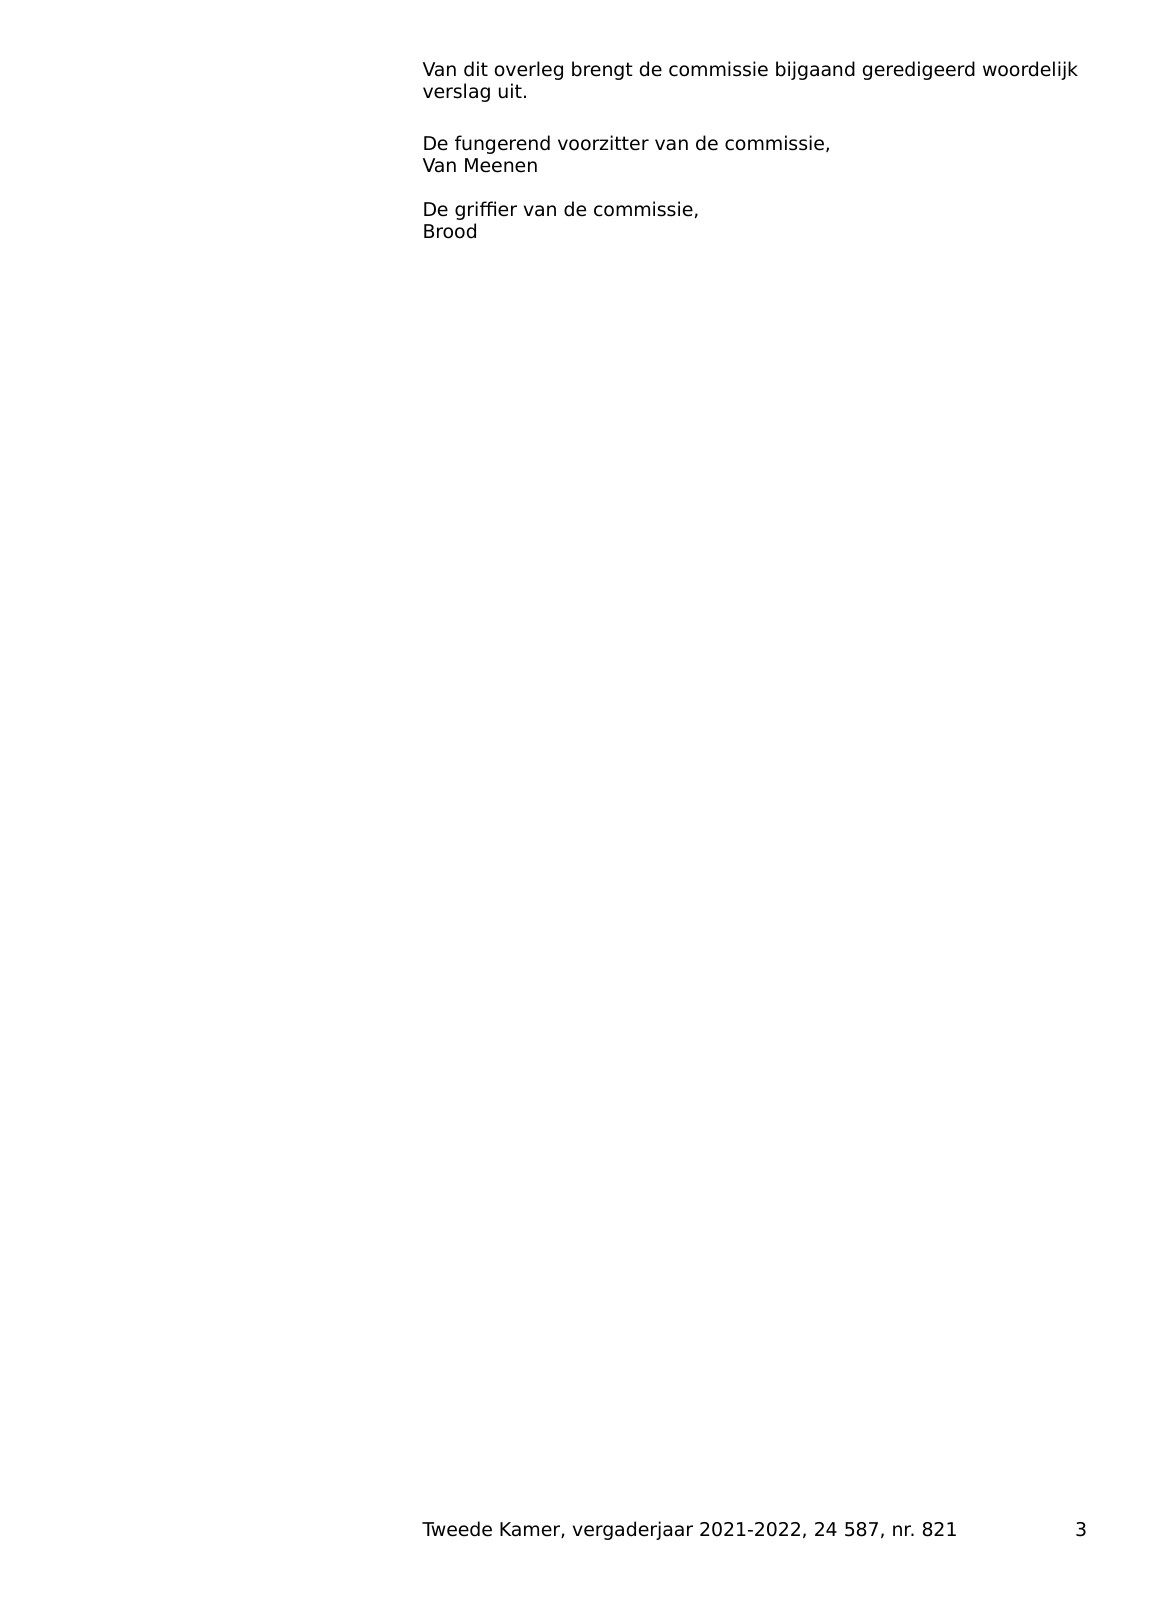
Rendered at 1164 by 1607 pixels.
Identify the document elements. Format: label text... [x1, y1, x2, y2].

text De fungerend voorzitter van de commissie, Van Meenen [422, 133, 1087, 177]
text Van dit overleg brengt de commissie bijgaand geredigeerd woordelijk verslag uit. [422, 59, 1087, 103]
text De griffier van de commissie, Brood [422, 199, 1087, 243]
